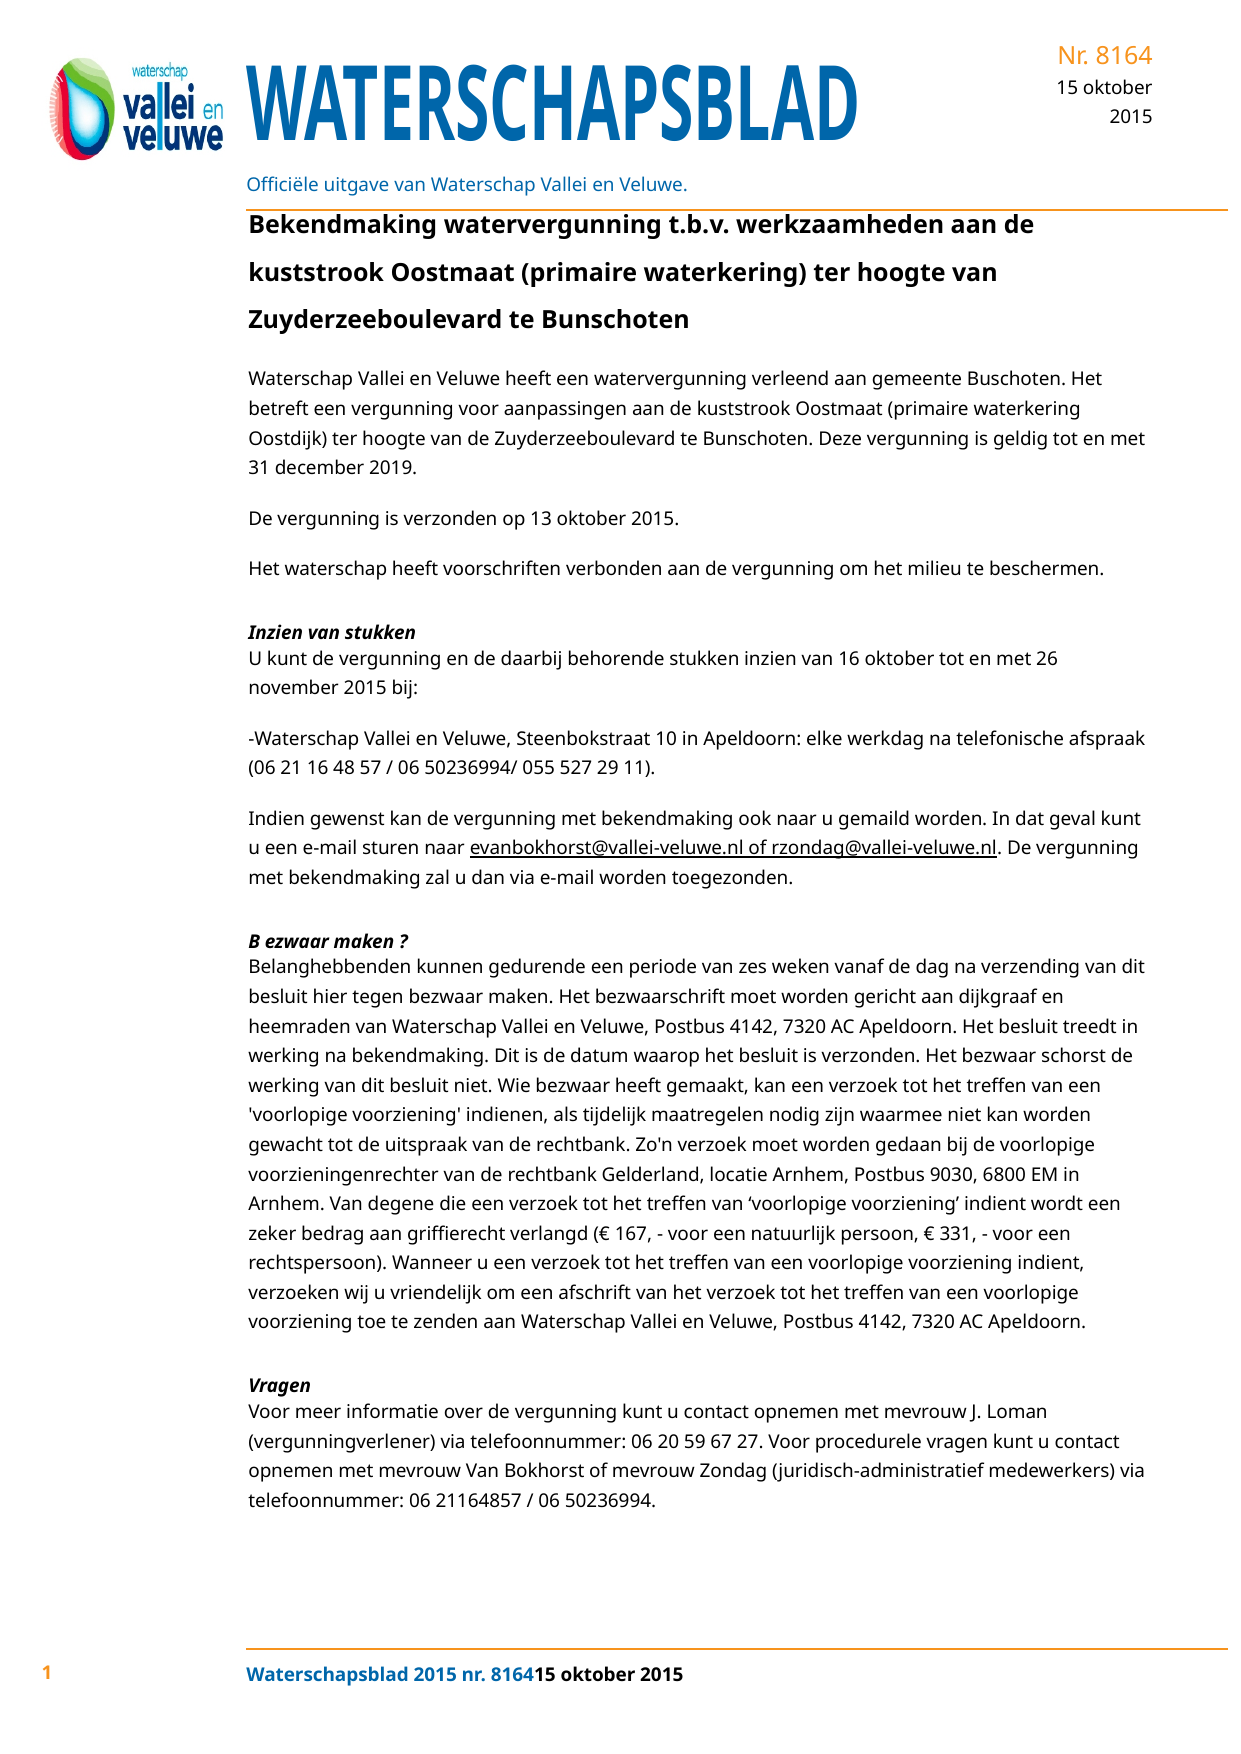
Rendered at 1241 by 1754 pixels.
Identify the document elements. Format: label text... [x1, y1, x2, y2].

text B ezwaar maken ? [248, 928, 1152, 954]
text Bekendmaking watervergunning t.b.v. werkzaamheden aan de kuststrook Oostmaat (primaire waterkering) ter hoogte van Zuyderzeeboulevard te Bunschoten [248, 211, 1152, 336]
text Vragen [248, 1373, 1152, 1398]
picture [41, 47, 231, 172]
text De vergunning is verzonden op 13 oktober 2015. [248, 505, 1152, 530]
text Het waterschap heeft voorschriften verbonden aan de vergunning om het milieu te beschermen. [248, 555, 1152, 581]
text Belanghebbenden kunnen gedurende een periode van zes weken vanaf de dag na verzending van dit besluit hier tegen bezwaar maken. Het bezwaarschrift moet worden gericht aan dijkgraaf en heemraden van Waterschap Vallei en Veluwe, Postbus 4142, 7320 AC Apeldoorn. Het besluit treedt in werking na bekendmaking. Dit is de datum waarop het besluit is verzonden. Het bezwaar schorst de werking van dit besluit niet. Wie bezwaar heeft gemaakt, kan een verzoek tot het treffen van een 'voorlopige voorziening' indienen, als tijdelijk maatregelen nodig zijn waarmee niet kan worden gewacht tot de uitspraak van de rechtbank. Zo'n verzoek moet worden gedaan bij de voorlopige voorzieningenrechter van de rechtbank Gelderland, locatie Arnhem, Postbus 9030, 6800 EM in Arnhem. Van degene die een verzoek tot het treffen van ‘voorlopige voorziening’ indient wordt een zeker bedrag aan griffierecht verlangd (€ 167, - voor een natuurlijk persoon, € 331, - voor een rechtspersoon). Wanneer u een verzoek tot het treffen van een voorlopige voorziening indient, verzoeken wij u vriendelijk om een afschrift van het verzoek tot het treffen van een voorlopige voorziening toe te zenden aan Waterschap Vallei en Veluwe, Postbus 4142, 7320 AC Apeldoorn. [248, 954, 1152, 1334]
text Waterschap Vallei en Veluwe heeft een watervergunning verleend aan gemeente Buschoten. Het betreft een vergunning voor aanpassingen aan de kuststrook Oostmaat (primaire waterkering Oostdijk) ter hoogte van de Zuyderzeeboulevard te Bunschoten. Deze vergunning is geldig tot en met 31 december 2019. [248, 366, 1152, 480]
text -Waterschap Vallei en Veluwe, Steenbokstraat 10 in Apeldoorn: elke werkdag na telefonische afspraak (06 21 16 48 57 / 06 50236994/ 055 527 29 11). [248, 725, 1152, 780]
text Voor meer informatie over de vergunning kunt u contact opnemen met mevrouw J. Loman (vergunningverlener) via telefoonnummer: 06 20 59 67 27. Voor procedurele vragen kunt u contact opnemen met mevrouw Van Bokhorst of mevrouw Zondag (juridisch-administratief medewerkers) via telefoonnummer: 06 21164857 / 06 50236994. [248, 1398, 1152, 1513]
text Indien gewenst kan de vergunning met bekendmaking ook naar u gemaild worden. In dat geval kunt u een e-mail sturen naar evanbokhorst@vallei-veluwe.nl of rzondag@vallei-veluwe.nl. De vergunning met bekendmaking zal u dan via e-mail worden toegezonden. [248, 805, 1152, 890]
text Inzien van stukken [248, 619, 1152, 645]
text U kunt de vergunning en de daarbij behorende stukken inzien van 16 oktober tot en met 26 november 2015 bij: [248, 645, 1152, 700]
